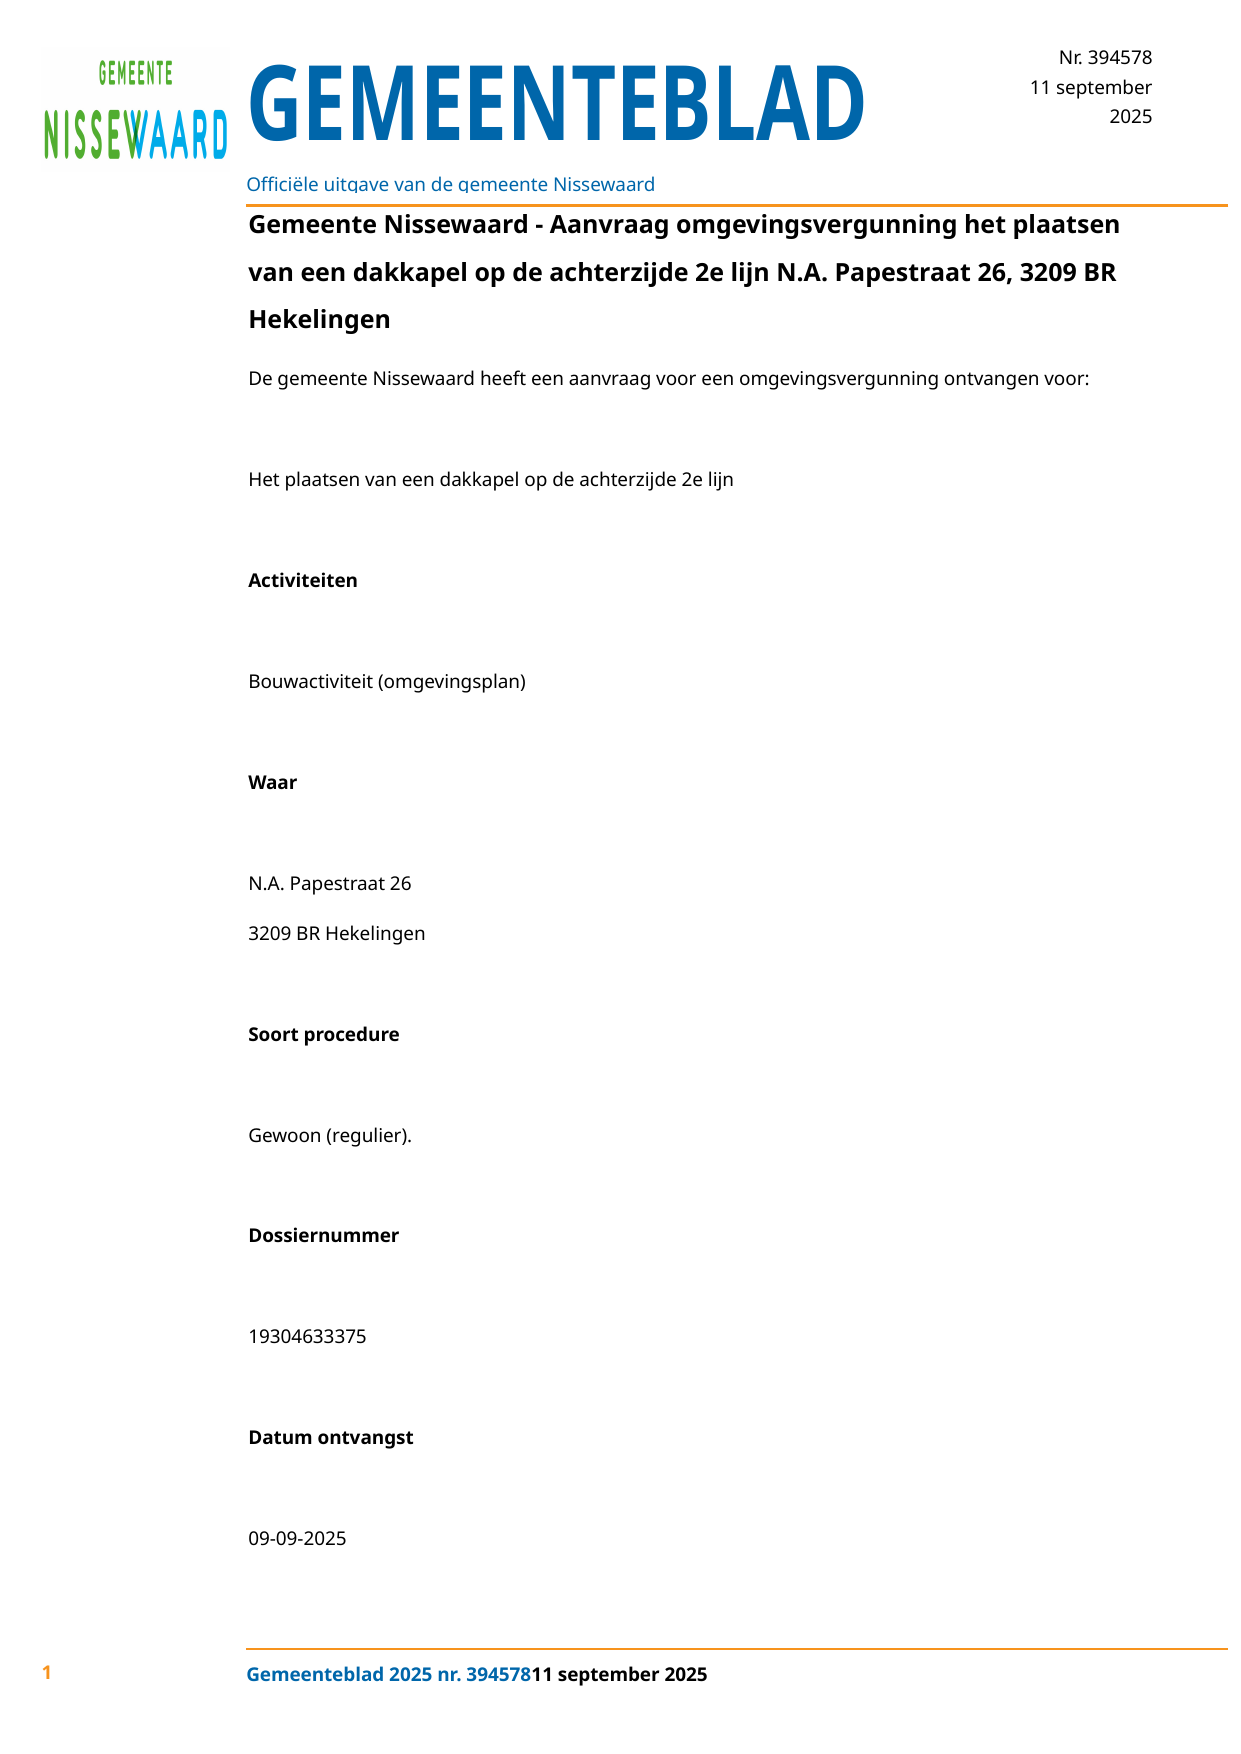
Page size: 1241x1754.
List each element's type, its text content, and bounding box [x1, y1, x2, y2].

text Gemeente Nissewaard - Aanvraag omgevingsvergunning het plaatsen van een dakkapel op de achterzijde 2e lijn N.A. Papestraat 26, 3209 BR Hekelingen [248, 207, 1152, 336]
text Gewoon (regulier). [248, 1122, 1152, 1147]
picture [41, 47, 231, 172]
text Waar [248, 769, 1152, 794]
text Datum ontvangst [248, 1424, 1152, 1450]
text Dossiernummer [248, 1223, 1152, 1248]
text 09-09-2025 [248, 1525, 1152, 1551]
text De gemeente Nissewaard heeft een aanvraag voor een omgevingsvergunning ontvangen voor: [248, 366, 1152, 391]
text N.A. Papestraat 26 [248, 870, 1152, 895]
text Soort procedure [248, 1021, 1152, 1047]
text 3209 BR Hekelingen [248, 920, 1152, 946]
text Het plaatsen van een dakkapel op de achterzijde 2e lijn [248, 466, 1152, 492]
text 19304633375 [248, 1323, 1152, 1349]
text Activiteiten [248, 567, 1152, 593]
text Bouwactiviteit (omgevingsplan) [248, 668, 1152, 694]
